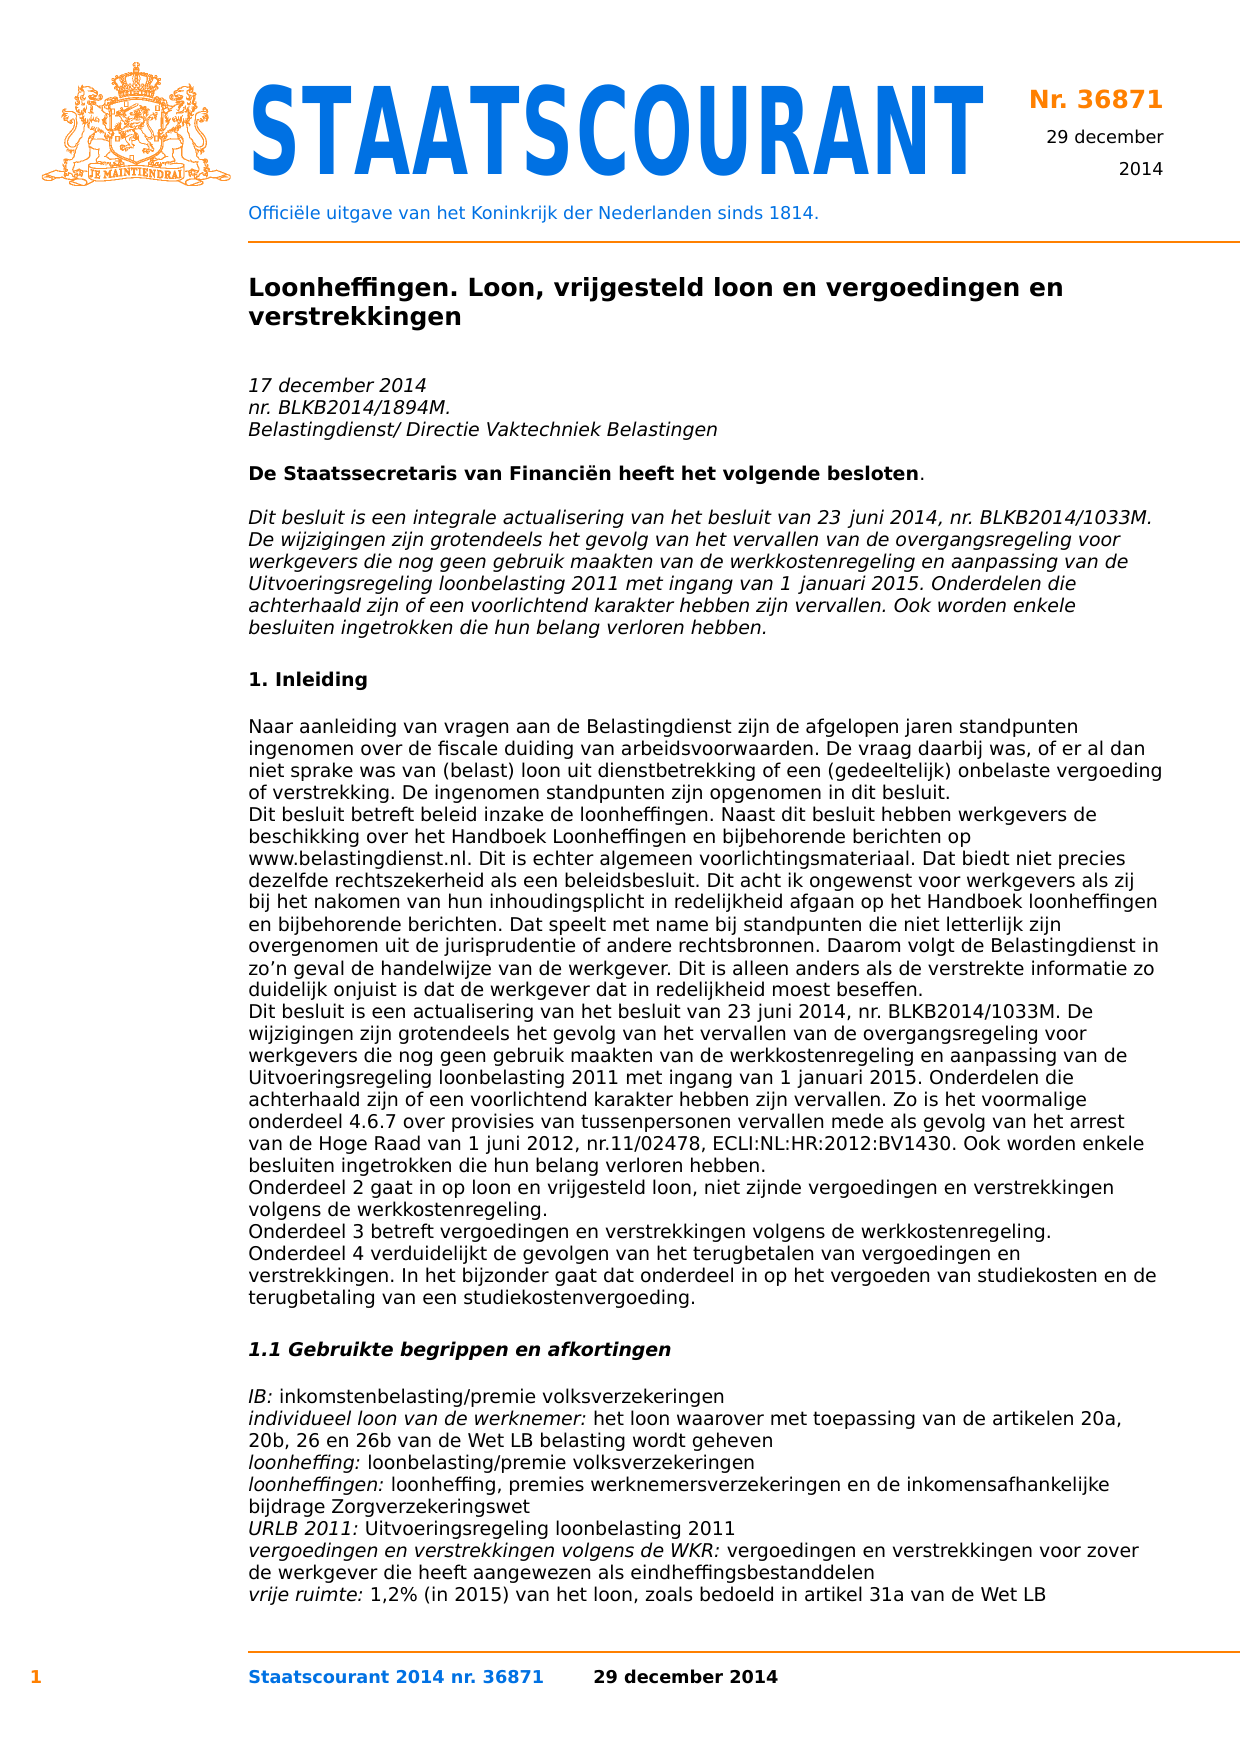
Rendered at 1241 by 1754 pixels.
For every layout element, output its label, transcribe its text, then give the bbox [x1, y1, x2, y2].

table_header STAATSCOURANT [248, 62, 998, 203]
table_cell Officiële uitgave van het Koninkrijk der Nederlanden sinds 1814. [248, 203, 1240, 241]
text nr. BLKB2014/1894M. [248, 397, 1163, 419]
text Naar aanleiding van vragen aan de Belastingdienst zijn de afgelopen jaren standpunten ingenomen over de fiscale duiding van arbeidsvoorwaarden. De vraag daarbij was, of er al dan niet sprake was van (belast) loon uit dienstbetrekking of een (gedeeltelijk) onbelaste vergoeding of verstrekking. De ingenomen standpunten zijn opgenomen in dit besluit. [248, 716, 1163, 803]
text URLB 2011: Uitvoeringsregeling loonbelasting 2011 [248, 1518, 1163, 1540]
text individueel loon van de werknemer: het loon waarover met toepassing van de artikelen 20a, 20b, 26 en 26b van de Wet LB belasting wordt geheven [248, 1408, 1163, 1452]
text Onderdeel 3 betreft vergoedingen en verstrekkingen volgens de werkkostenregeling. [248, 1221, 1163, 1243]
text Dit besluit betreft beleid inzake de loonheffingen. Naast dit besluit hebben werkgevers de beschikking over het Handboek Loonheffingen en bijbehorende berichten op www.belastingdienst.nl. Dit is echter algemeen voorlichtingsmateriaal. Dat biedt niet precies dezelfde rechtszekerheid als een beleidsbesluit. Dit acht ik ongewenst voor werkgevers als zij bij het nakomen van hun inhoudingsplicht in redelijkheid afgaan op het Handboek loonheffingen en bijbehorende berichten. Dat speelt met name bij standpunten die niet letterlijk zijn overgenomen uit de jurisprudentie of andere rechtsbronnen. Daarom volgt de Belastingdienst in zo’n geval de handelwijze van de werkgever. Dit is alleen anders als de verstrekte informatie zo duidelijk onjuist is dat de werkgever dat in redelijkheid moest beseffen. [248, 803, 1163, 1001]
text Dit besluit is een actualisering van het besluit van 23 juni 2014, nr. BLKB2014/1033M. De wijzigingen zijn grotendeels het gevolg van het vervallen van de overgangsregeling voor werkgevers die nog geen gebruik maakten van de werkkostenregeling en aanpassing van de Uitvoeringsregeling loonbelasting 2011 met ingang van 1 januari 2015. Onderdelen die achterhaald zijn of een voorlichtend karakter hebben zijn vervallen. Zo is het voormalige onderdeel 4.6.7 over provisies van tussenpersonen vervallen mede als gevolg van het arrest van de Hoge Raad van 1 juni 2012, nr.11/02478, ECLI:NL:HR:2012:BV1430. Ook worden enkele besluiten ingetrokken die hun belang verloren hebben. [248, 1001, 1163, 1177]
text 17 december 2014 [248, 375, 1163, 397]
text IB: inkomstenbelasting/premie volksverzekeringen [248, 1386, 1163, 1408]
subtitle Loonheffingen. Loon, vrijgesteld loon en vergoedingen en verstrekkingen [248, 273, 1163, 331]
text vrije ruimte: 1,2% (in 2015) van het loon, zoals bedoeld in artikel 31a van de Wet LB [248, 1584, 1163, 1606]
table_header [25, 62, 248, 241]
text vergoedingen en verstrekkingen volgens de WKR: vergoedingen en verstrekkingen voor zover de werkgever die heeft aangewezen als eindheffingsbestanddelen [248, 1540, 1163, 1584]
subtitle 1.1 Gebruikte begrippen en afkortingen [248, 1339, 1163, 1361]
table_header Nr. 36871 [998, 62, 1240, 121]
table_cell 2014 [998, 153, 1240, 203]
text De Staatssecretaris van Financiën heeft het volgende besloten. [248, 463, 1163, 485]
text Onderdeel 4 verduidelijkt de gevolgen van het terugbetalen van vergoedingen en verstrekkingen. In het bijzonder gaat dat onderdeel in op het vergoeden van studiekosten en de terugbetaling van een studiekostenvergoeding. [248, 1243, 1163, 1309]
subtitle 1. Inleiding [248, 669, 1163, 691]
text Belastingdienst/ Directie Vaktechniek Belastingen [248, 419, 1163, 441]
picture [41, 62, 231, 186]
text loonheffingen: loonheffing, premies werknemersverzekeringen en de inkomensafhankelijke bijdrage Zorgverzekeringswet [248, 1474, 1163, 1518]
table_cell 29 december [998, 121, 1240, 153]
text loonheffing: loonbelasting/premie volksverzekeringen [248, 1452, 1163, 1474]
text Dit besluit is een integrale actualisering van het besluit van 23 juni 2014, nr. BLKB2014/1033M. De wijzigingen zijn grotendeels het gevolg van het vervallen van de overgangsregeling voor werkgevers die nog geen gebruik maakten van de werkkostenregeling en aanpassing van de Uitvoeringsregeling loonbelasting 2011 met ingang van 1 januari 2015. Onderdelen die achterhaald zijn of een voorlichtend karakter hebben zijn vervallen. Ook worden enkele besluiten ingetrokken die hun belang verloren hebben. [248, 507, 1163, 639]
text Onderdeel 2 gaat in op loon en vrijgesteld loon, niet zijnde vergoedingen en verstrekkingen volgens de werkkostenregeling. [248, 1177, 1163, 1221]
